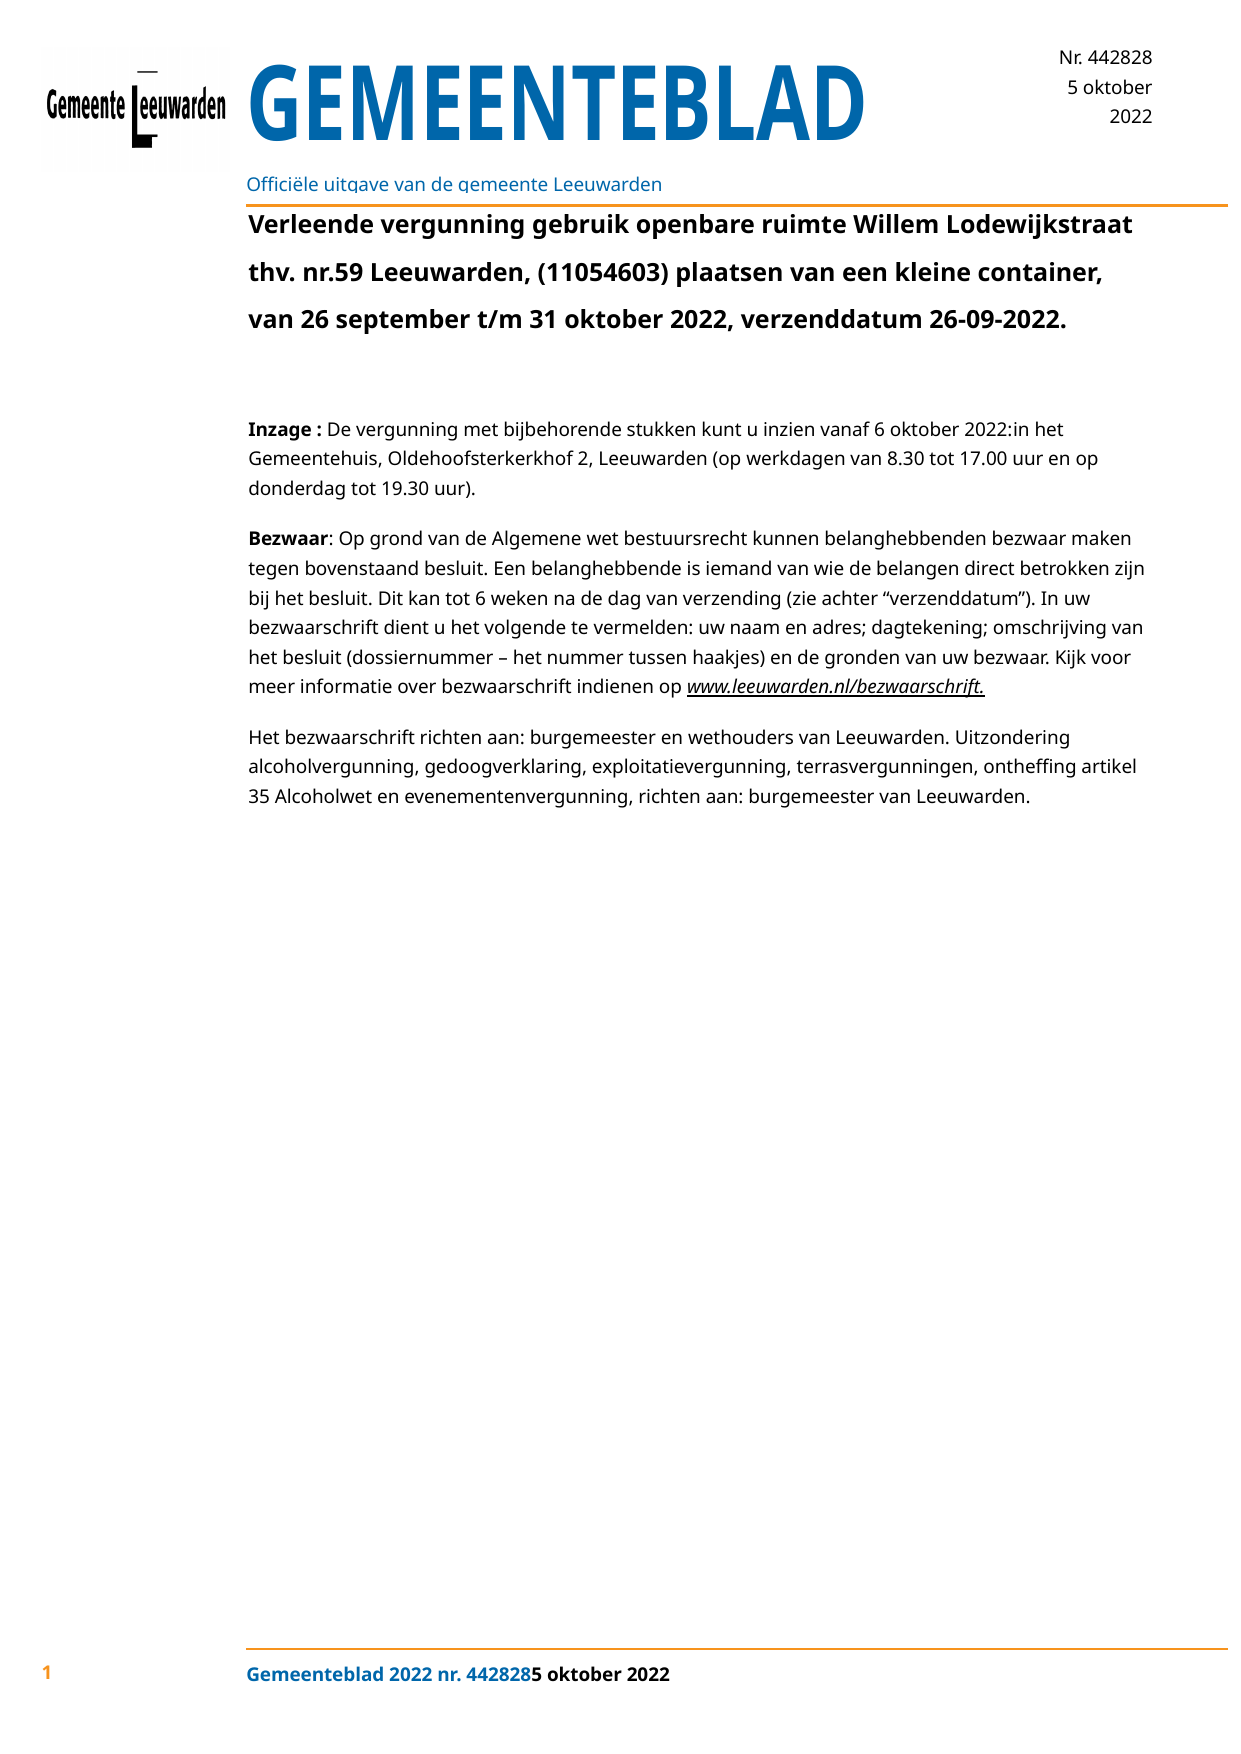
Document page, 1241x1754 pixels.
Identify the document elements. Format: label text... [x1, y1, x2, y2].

text Het bezwaarschrift richten aan: burgemeester en wethouders van Leeuwarden. Uitzondering alcoholvergunning, gedoogverklaring, exploitatievergunning, terrasvergunningen, ontheffing artikel 35 Alcoholwet en evenementenvergunning, richten aan: burgemeester van Leeuwarden. [248, 724, 1152, 809]
text Bezwaar: Op grond van de Algemene wet bestuursrecht kunnen belanghebbenden bezwaar maken tegen bovenstaand besluit. Een belanghebbende is iemand van wie de belangen direct betrokken zijn bij het besluit. Dit kan tot 6 weken na de dag van verzending (zie achter “verzenddatum”). In uw bezwaarschrift dient u het volgende te vermelden: uw naam en adres; dagtekening; omschrijving van het besluit (dossiernummer – het nummer tussen haakjes) en de gronden van uw bezwaar. Kijk voor meer informatie over bezwaarschrift indienen op www.leeuwarden.nl/bezwaarschrift. [248, 526, 1152, 699]
text Inzage : De vergunning met bijbehorende stukken kunt u inzien vanaf 6 oktober 2022:in het Gemeentehuis, Oldehoofsterkerkhof 2, Leeuwarden (op werkdagen van 8.30 tot 17.00 uur en op donderdag tot 19.30 uur). [248, 416, 1152, 501]
picture [41, 47, 231, 172]
text Verleende vergunning gebruik openbare ruimte Willem Lodewijkstraat thv. nr.59 Leeuwarden, (11054603) plaatsen van een kleine container, van 26 september t/m 31 oktober 2022, verzenddatum 26-09-2022. [248, 207, 1152, 336]
